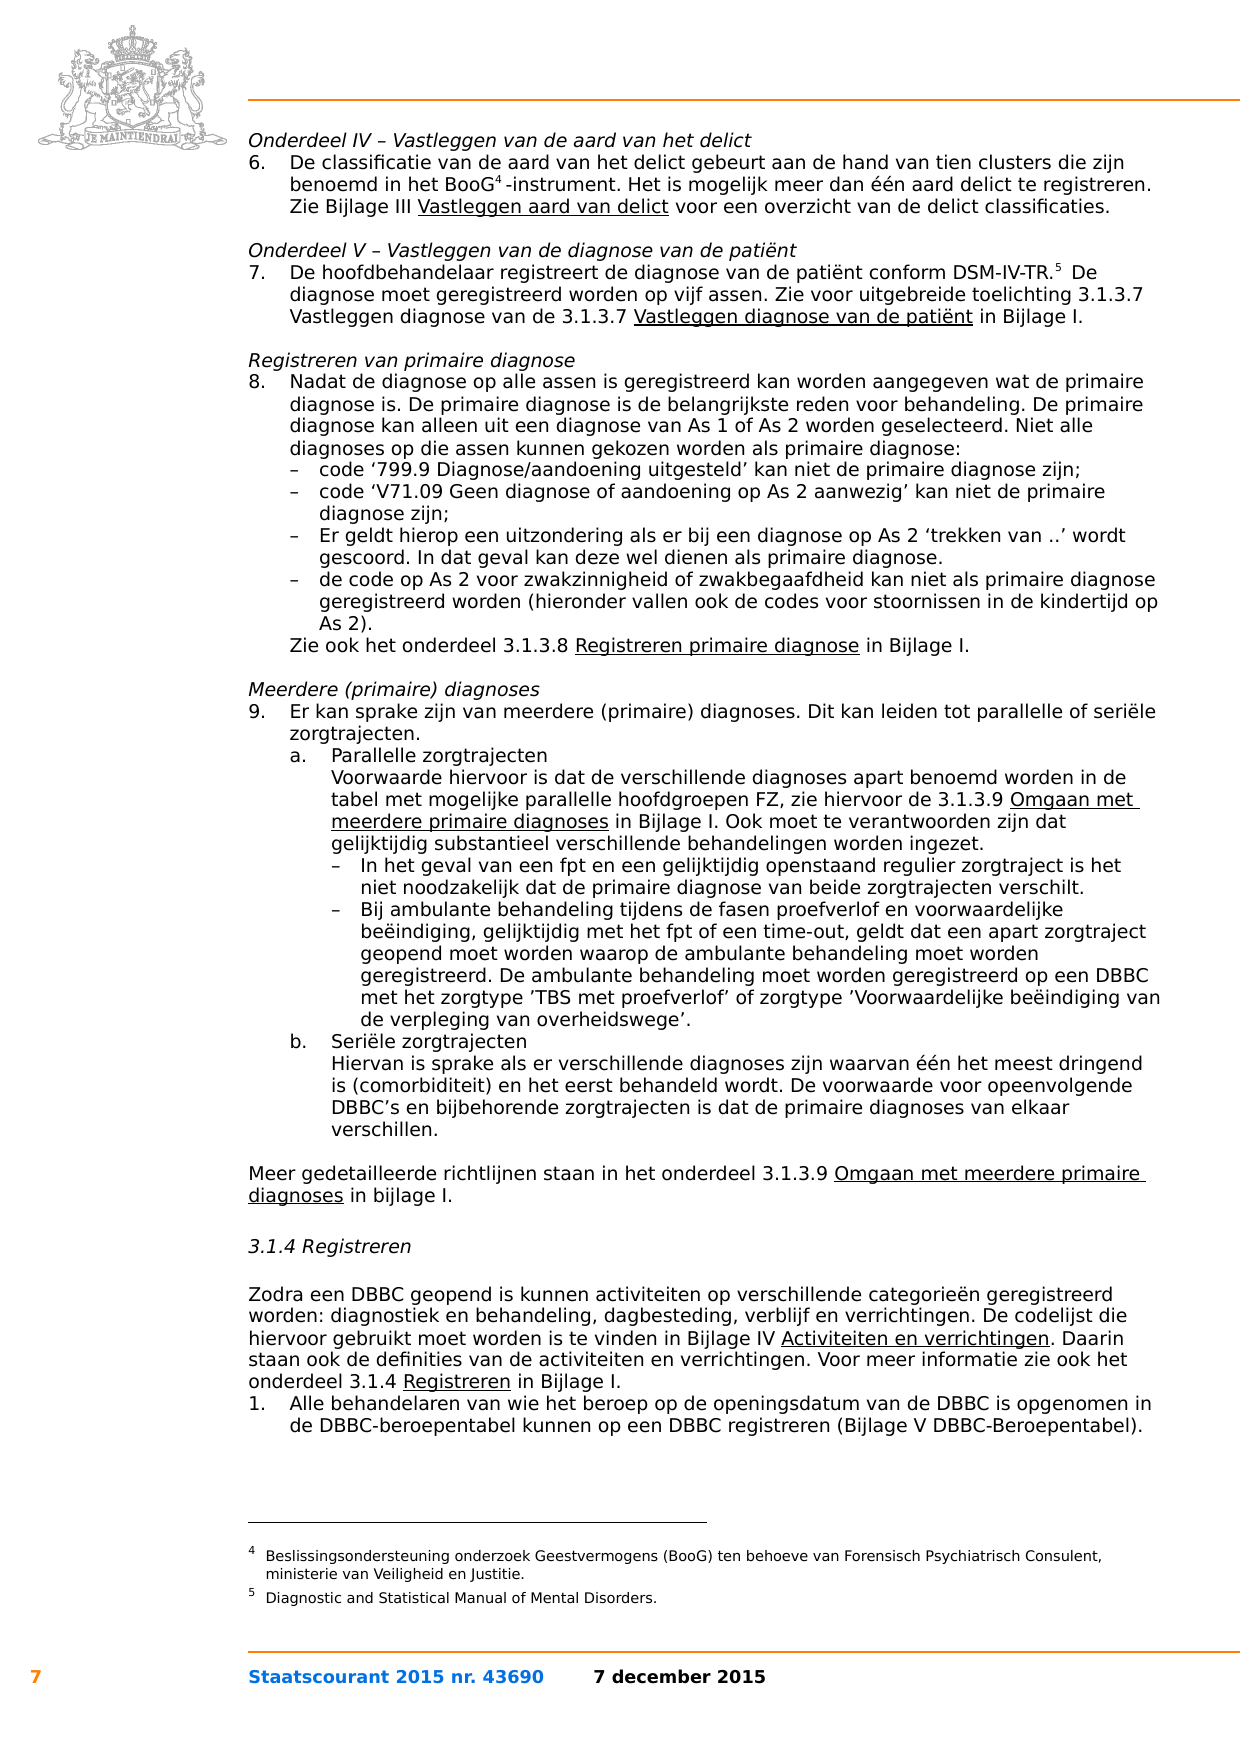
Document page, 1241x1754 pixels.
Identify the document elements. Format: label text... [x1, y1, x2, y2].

text 1. Alle behandelaren van wie het beroep op de openingsdatum van de DBBC is opgenomen in de DBBC-beroepentabel kunnen op een DBBC registreren (Bijlage V DBBC-Beroepentabel). [248, 1393, 1163, 1437]
text Hiervan is sprake als er verschillende diagnoses zijn waarvan één het meest dringend is (comorbiditeit) en het eerst behandeld wordt. De voorwaarde voor opeenvolgende DBBC’s en bijbehorende zorgtrajecten is dat de primaire diagnoses van elkaar verschillen. [331, 1053, 1163, 1141]
picture [38, 25, 227, 150]
text Beslissingsondersteuning onderzoek Geestvermogens (BooG) ten behoeve van Forensisch Psychiatrisch Consulent, ministerie van Veiligheid en Justitie. [248, 1544, 1163, 1583]
text Zie ook het onderdeel 3.1.3.8 Registreren primaire diagnose in Bijlage I. [289, 635, 1163, 657]
text Zie Bijlage III Vastleggen aard van delict voor een overzicht van de delict classificaties. [289, 196, 1163, 218]
text Diagnostic and Statistical Manual of Mental Disorders. [248, 1586, 1163, 1608]
text Voorwaarde hiervoor is dat de verschillende diagnoses apart benoemd worden in de tabel met mogelijke parallelle hoofdgroepen FZ, zie hiervoor de 3.1.3.9 Omgaan met meerdere primaire diagnoses in Bijlage I. Ook moet te verantwoorden zijn dat gelijktijdig substantieel verschillende behandelingen worden ingezet. [331, 767, 1163, 855]
text – code ‘799.9 Diagnose/aandoening uitgesteld’ kan niet de primaire diagnose zijn; [289, 459, 1163, 481]
text b. Seriële zorgtrajecten [289, 1031, 1163, 1053]
text – code ‘V71.09 Geen diagnose of aandoening op As 2 aanwezig’ kan niet de primaire diagnose zijn; [289, 481, 1163, 525]
subtitle Meerdere (primaire) diagnoses [248, 679, 1163, 701]
text a. Parallelle zorgtrajecten [289, 745, 1163, 767]
text 9. Er kan sprake zijn van meerdere (primaire) diagnoses. Dit kan leiden tot parallelle of seriële zorgtrajecten. [248, 701, 1163, 745]
text Zodra een DBBC geopend is kunnen activiteiten op verschillende categorieën geregistreerd worden: diagnostiek en behandeling, dagbesteding, verblijf en verrichtingen. De codelijst die hiervoor gebruikt moet worden is te vinden in Bijlage IV Activiteiten en verrichtingen. Daarin staan ook de definities van de activiteiten en verrichtingen. Voor meer informatie zie ook het onderdeel 3.1.4 Registreren in Bijlage I. [248, 1283, 1163, 1393]
text 8. Nadat de diagnose op alle assen is geregistreerd kan worden aangegeven wat de primaire diagnose is. De primaire diagnose is de belangrijkste reden voor behandeling. De primaire diagnose kan alleen uit een diagnose van As 1 of As 2 worden geselecteerd. Niet alle diagnoses op die assen kunnen gekozen worden als primaire diagnose: [248, 371, 1163, 459]
text – Er geldt hierop een uitzondering als er bij een diagnose op As 2 ‘trekken van ..’ wordt gescoord. In dat geval kan deze wel dienen als primaire diagnose. [289, 525, 1163, 569]
text 7. De hoofdbehandelaar registreert de diagnose van de patiënt conform DSM-IV-TR. De diagnose moet geregistreerd worden op vijf assen. Zie voor uitgebreide toelichting 3.1.3.7 Vastleggen diagnose van de 3.1.3.7 Vastleggen diagnose van de patiënt in Bijlage I. [248, 262, 1163, 328]
text – Bij ambulante behandeling tijdens de fasen proefverlof en voorwaardelijke beëindiging, gelijktijdig met het fpt of een time-out, geldt dat een apart zorgtraject geopend moet worden waarop de ambulante behandeling moet worden geregistreerd. De ambulante behandeling moet worden geregistreerd op een DBBC met het zorgtype ’TBS met proefverlof’ of zorgtype ’Voorwaardelijke beëindiging van de verpleging van overheidswege’. [331, 899, 1163, 1031]
subtitle Onderdeel IV – Vastleggen van de aard van het delict [248, 130, 1163, 152]
text – In het geval van een fpt en een gelijktijdig openstaand regulier zorgtraject is het niet noodzakelijk dat de primaire diagnose van beide zorgtrajecten verschilt. [331, 855, 1163, 899]
text 6. De classificatie van de aard van het delict gebeurt aan de hand van tien clusters die zijn benoemd in het BooG-instrument. Het is mogelijk meer dan één aard delict te registreren. [248, 152, 1163, 196]
subtitle Registreren van primaire diagnose [248, 349, 1163, 371]
text – de code op As 2 voor zwakzinnigheid of zwakbegaafdheid kan niet als primaire diagnose geregistreerd worden (hieronder vallen ook de codes voor stoornissen in de kindertijd op As 2). [289, 569, 1163, 635]
subtitle Onderdeel V – Vastleggen van de diagnose van de patiënt [248, 240, 1163, 262]
text Meer gedetailleerde richtlijnen staan in het onderdeel 3.1.3.9 Omgaan met meerdere primaire diagnoses in bijlage I. [248, 1162, 1163, 1206]
subtitle 3.1.4 Registreren [248, 1236, 1163, 1258]
